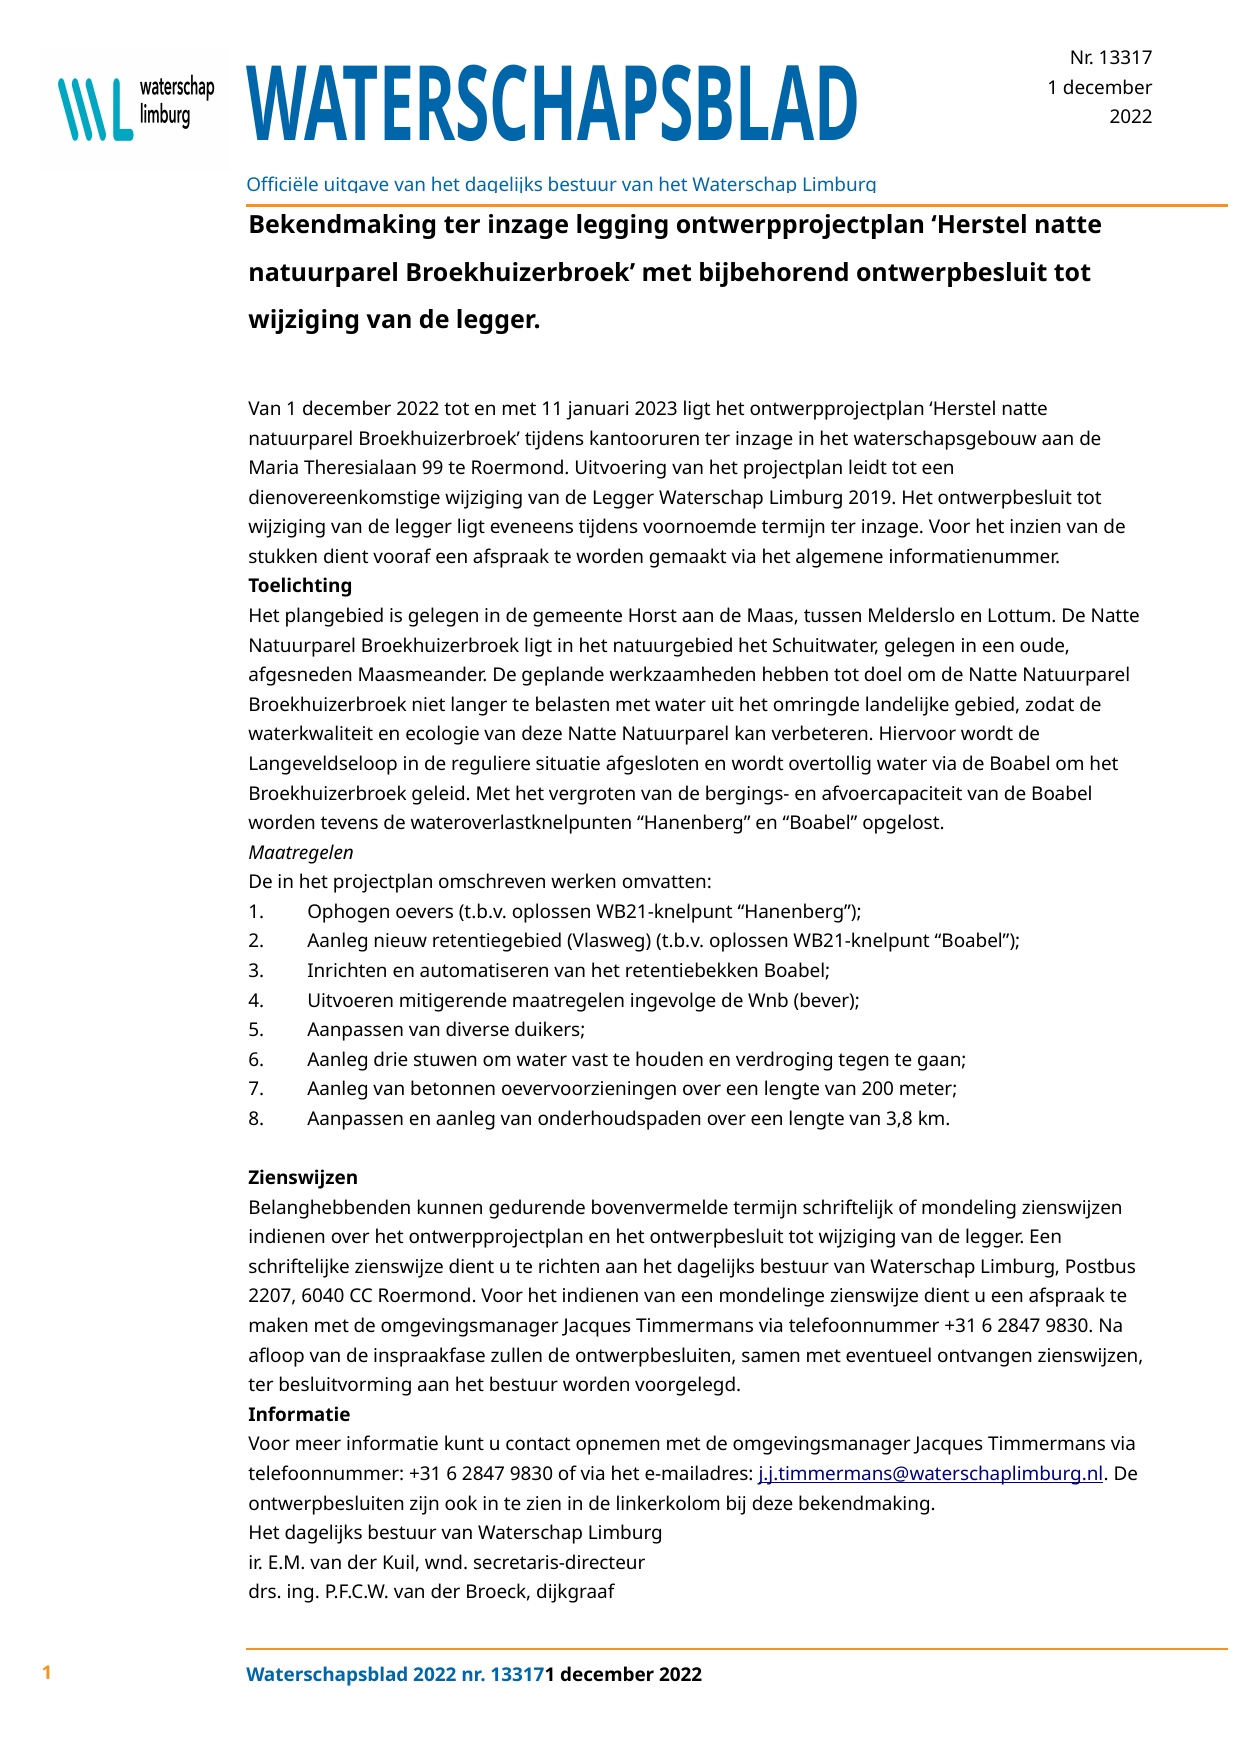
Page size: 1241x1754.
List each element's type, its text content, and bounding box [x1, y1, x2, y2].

text ir. E.M. van der Kuil, wnd. secretaris-directeur [248, 1549, 1152, 1574]
list Ophogen oevers (t.b.v. oplossen WB21-knelpunt “Hanenberg”); [248, 898, 1152, 924]
text Het dagelijks bestuur van Waterschap Limburg [248, 1519, 1152, 1545]
text Belanghebbenden kunnen gedurende bovenvermelde termijn schriftelijk of mondeling zienswijzen indienen over het ontwerpprojectplan en het ontwerpbesluit tot wijziging van de legger. Een schriftelijke zienswijze dient u te richten aan het dagelijks bestuur van Waterschap Limburg, Postbus 2207, 6040 CC Roermond. Voor het indienen van een mondelinge zienswijze dient u een afspraak te maken met de omgevingsmanager Jacques Timmermans via telefoonnummer +31 6 2847 9830. Na afloop van de inspraakfase zullen de ontwerpbesluiten, samen met eventueel ontvangen zienswijzen, ter besluitvorming aan het bestuur worden voorgelegd. [248, 1194, 1152, 1397]
text drs. ing. P.F.C.W. van der Broeck, dijkgraaf [248, 1578, 1152, 1604]
list Inrichten en automatiseren van het retentiebekken Boabel; [248, 957, 1152, 983]
text Maatregelen [248, 839, 1152, 864]
text De in het projectplan omschreven werken omvatten: [248, 868, 1152, 894]
list Aanleg nieuw retentiegebied (Vlasweg) (t.b.v. oplossen WB21-knelpunt “Boabel”); [248, 928, 1152, 953]
text Het plangebied is gelegen in de gemeente Horst aan de Maas, tussen Melderslo en Lottum. De Natte Natuurparel Broekhuizerbroek ligt in het natuurgebied het Schuitwater, gelegen in een oude, afgesneden Maasmeander. De geplande werkzaamheden hebben tot doel om de Natte Natuurparel Broekhuizerbroek niet langer te belasten met water uit het omringde landelijke gebied, zodat de waterkwaliteit en ecologie van deze Natte Natuurparel kan verbeteren. Hiervoor wordt de Langeveldseloop in de reguliere situatie afgesloten en wordt overtollig water via de Boabel om het Broekhuizerbroek geleid. Met het vergroten van de bergings- en afvoercapaciteit van de Boabel worden tevens de wateroverlastknelpunten “Hanenberg” en “Boabel” opgelost. [248, 602, 1152, 835]
list Aanleg van betonnen oevervoorzieningen over een lengte van 200 meter; [248, 1076, 1152, 1101]
list Aanpassen van diverse duikers; [248, 1016, 1152, 1042]
text Toelichting [248, 573, 1152, 598]
picture [41, 47, 231, 172]
text Bekendmaking ter inzage legging ontwerpprojectplan ‘Herstel natte natuurparel Broekhuizerbroek’ met bijbehorend ontwerpbesluit tot wijziging van de legger. [248, 207, 1152, 336]
list Uitvoeren mitigerende maatregelen ingevolge de Wnb (bever); [248, 987, 1152, 1012]
text Voor meer informatie kunt u contact opnemen met de omgevingsmanager Jacques Timmermans via telefoonnummer: +31 6 2847 9830 of via het e-mailadres: j.j.timmermans@waterschaplimburg.nl. De ontwerpbesluiten zijn ook in te zien in de linkerkolom bij deze bekendmaking. [248, 1431, 1152, 1515]
text Informatie [248, 1401, 1152, 1427]
list Aanpassen en aanleg van onderhoudspaden over een lengte van 3,8 km. [248, 1105, 1152, 1131]
text Van 1 december 2022 tot en met 11 januari 2023 ligt het ontwerpprojectplan ‘Herstel natte natuurparel Broekhuizerbroek’ tijdens kantooruren ter inzage in het waterschapsgebouw aan de Maria Theresialaan 99 te Roermond. Uitvoering van het projectplan leidt tot een dienovereenkomstige wijziging van de Legger Waterschap Limburg 2019. Het ontwerpbesluit tot wijziging van de legger ligt eveneens tijdens voornoemde termijn ter inzage. Voor het inzien van de stukken dient vooraf een afspraak te worden gemaakt via het algemene informatienummer. [248, 395, 1152, 569]
list Aanleg drie stuwen om water vast te houden en verdroging tegen te gaan; [248, 1046, 1152, 1072]
text Zienswijzen [248, 1164, 1152, 1190]
